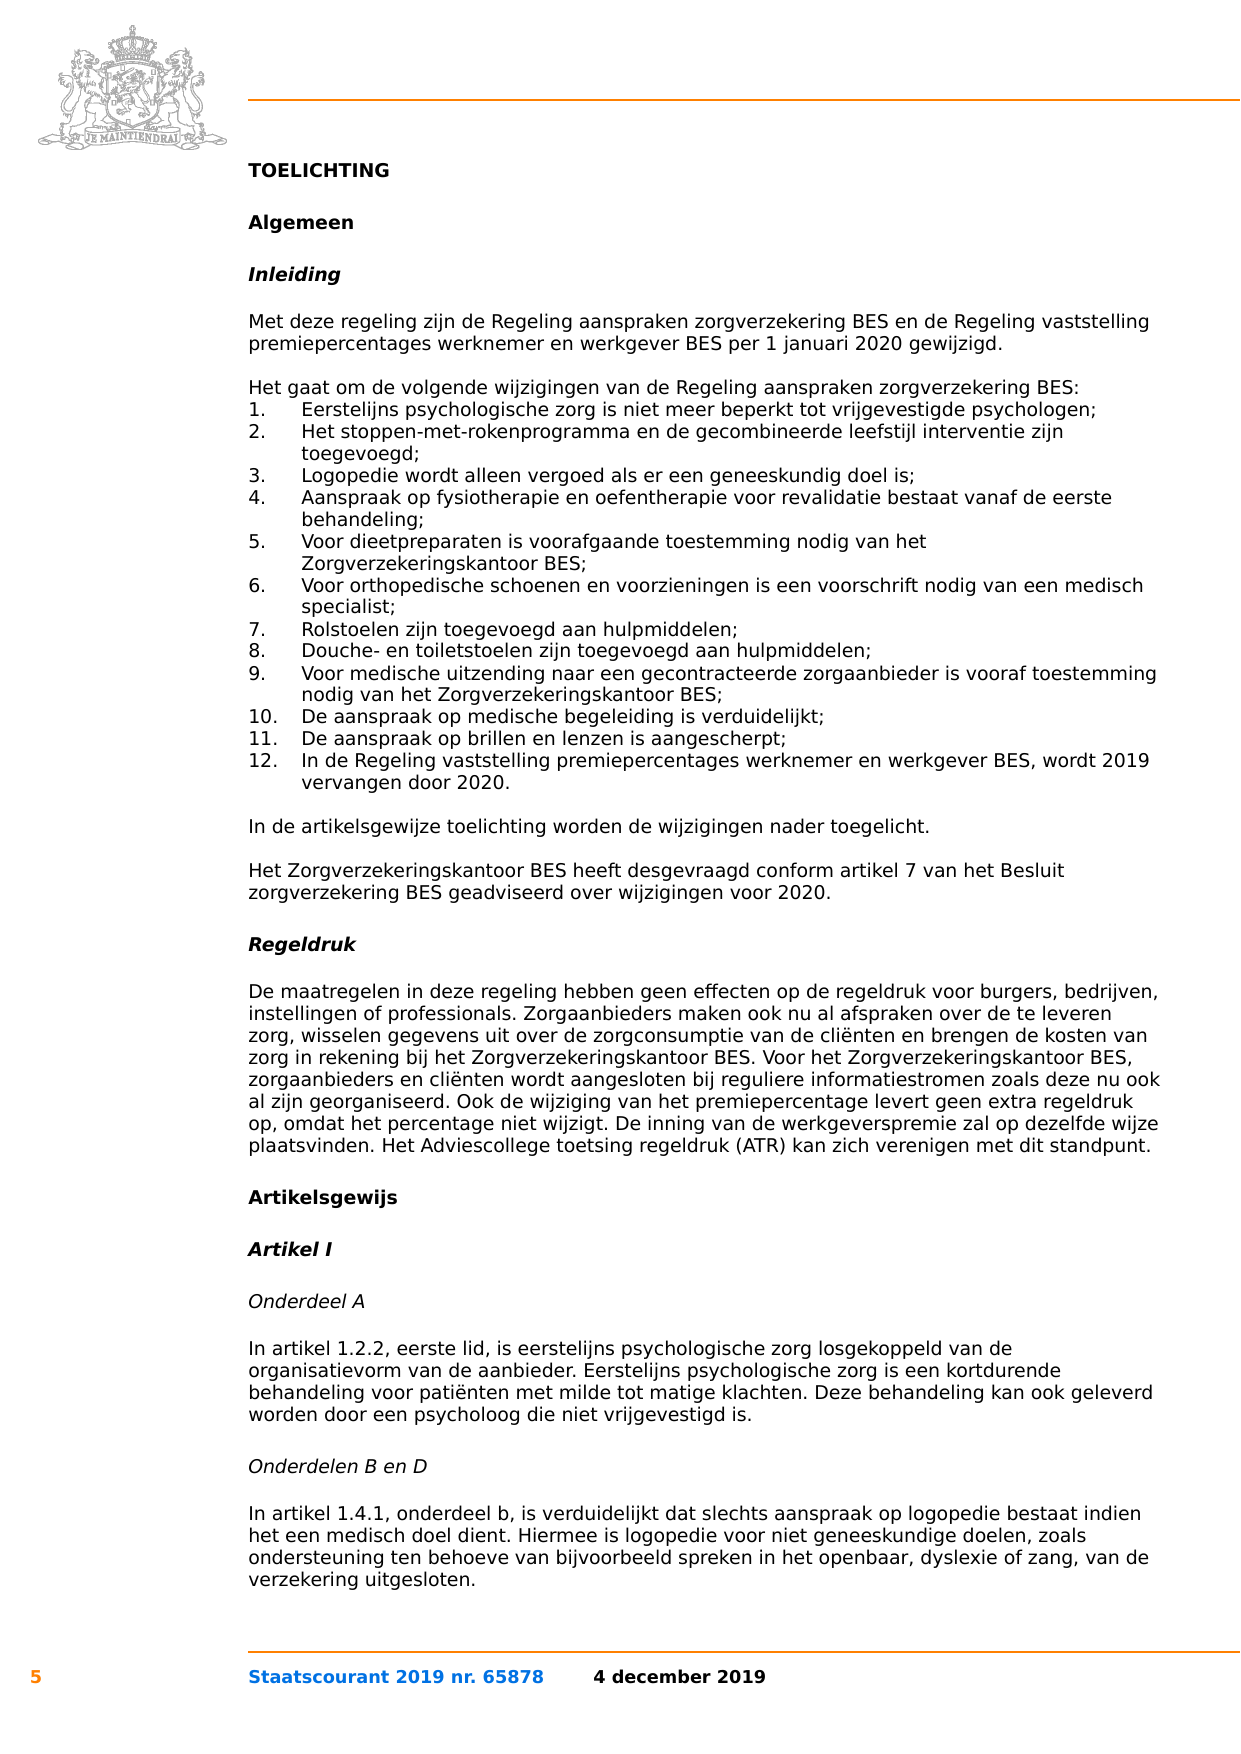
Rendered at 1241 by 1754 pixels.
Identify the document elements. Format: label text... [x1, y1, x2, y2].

text 11. De aanspraak op brillen en lenzen is aangescherpt; [248, 728, 1163, 750]
text In artikel 1.2.2, eerste lid, is eerstelijns psychologische zorg losgekoppeld van de organisatievorm van de aanbieder. Eerstelijns psychologische zorg is een kortdurende behandeling voor patiënten met milde tot matige klachten. Deze behandeling kan ook geleverd worden door een psycholoog die niet vrijgevestigd is. [248, 1338, 1163, 1426]
subtitle Artikelsgewijs [248, 1187, 1163, 1209]
text In de artikelsgewijze toelichting worden de wijzigingen nader toegelicht. [248, 816, 1163, 838]
text 3. Logopedie wordt alleen vergoed als er een geneeskundig doel is; [248, 464, 1163, 487]
text 2. Het stoppen-met-rokenprogramma en de gecombineerde leefstijl interventie zijn toegevoegd; [248, 421, 1163, 464]
text 9. Voor medische uitzending naar een gecontracteerde zorgaanbieder is vooraf toestemming nodig van het Zorgverzekeringskantoor BES; [248, 662, 1163, 706]
text Het gaat om de volgende wijzigingen van de Regeling aanspraken zorgverzekering BES: [248, 377, 1163, 399]
text 8. Douche- en toiletstoelen zijn toegevoegd aan hulpmiddelen; [248, 640, 1163, 662]
text 6. Voor orthopedische schoenen en voorzieningen is een voorschrift nodig van een medisch specialist; [248, 574, 1163, 618]
text 4. Aanspraak op fysiotherapie en oefentherapie voor revalidatie bestaat vanaf de eerste behandeling; [248, 487, 1163, 531]
subtitle Onderdeel A [248, 1291, 1163, 1313]
subtitle Regeldruk [248, 934, 1163, 956]
text Met deze regeling zijn de Regeling aanspraken zorgverzekering BES en de Regeling vaststelling premiepercentages werknemer en werkgever BES per 1 januari 2020 gewijzigd. [248, 311, 1163, 355]
text Het Zorgverzekeringskantoor BES heeft desgevraagd conform artikel 7 van het Besluit zorgverzekering BES geadviseerd over wijzigingen voor 2020. [248, 860, 1163, 904]
subtitle TOELICHTING [248, 160, 1163, 182]
subtitle Artikel I [248, 1239, 1163, 1261]
subtitle Inleiding [248, 264, 1163, 286]
text 5. Voor dieetpreparaten is voorafgaande toestemming nodig van het Zorgverzekeringskantoor BES; [248, 531, 1163, 574]
text 7. Rolstoelen zijn toegevoegd aan hulpmiddelen; [248, 618, 1163, 640]
text 12. In de Regeling vaststelling premiepercentages werknemer en werkgever BES, wordt 2019 vervangen door 2020. [248, 750, 1163, 794]
subtitle Algemeen [248, 212, 1163, 234]
text 10. De aanspraak op medische begeleiding is verduidelijkt; [248, 706, 1163, 728]
text In artikel 1.4.1, onderdeel b, is verduidelijkt dat slechts aanspraak op logopedie bestaat indien het een medisch doel dient. Hiermee is logopedie voor niet geneeskundige doelen, zoals ondersteuning ten behoeve van bijvoorbeeld spreken in het openbaar, dyslexie of zang, van de verzekering uitgesloten. [248, 1503, 1163, 1591]
text De maatregelen in deze regeling hebben geen effecten op de regeldruk voor burgers, bedrijven, instellingen of professionals. Zorgaanbieders maken ook nu al afspraken over de te leveren zorg, wisselen gegevens uit over de zorgconsumptie van de cliënten en brengen de kosten van zorg in rekening bij het Zorgverzekeringskantoor BES. Voor het Zorgverzekeringskantoor BES, zorgaanbieders en cliënten wordt aangesloten bij reguliere informatiestromen zoals deze nu ook al zijn georganiseerd. Ook de wijziging van het premiepercentage levert geen extra regeldruk op, omdat het percentage niet wijzigt. De inning van de werkgeverspremie zal op dezelfde wijze plaatsvinden. Het Adviescollege toetsing regeldruk (ATR) kan zich verenigen met dit standpunt. [248, 981, 1163, 1157]
text 1. Eerstelijns psychologische zorg is niet meer beperkt tot vrijgevestigde psychologen; [248, 399, 1163, 421]
subtitle Onderdelen B en D [248, 1456, 1163, 1478]
picture [38, 25, 227, 150]
